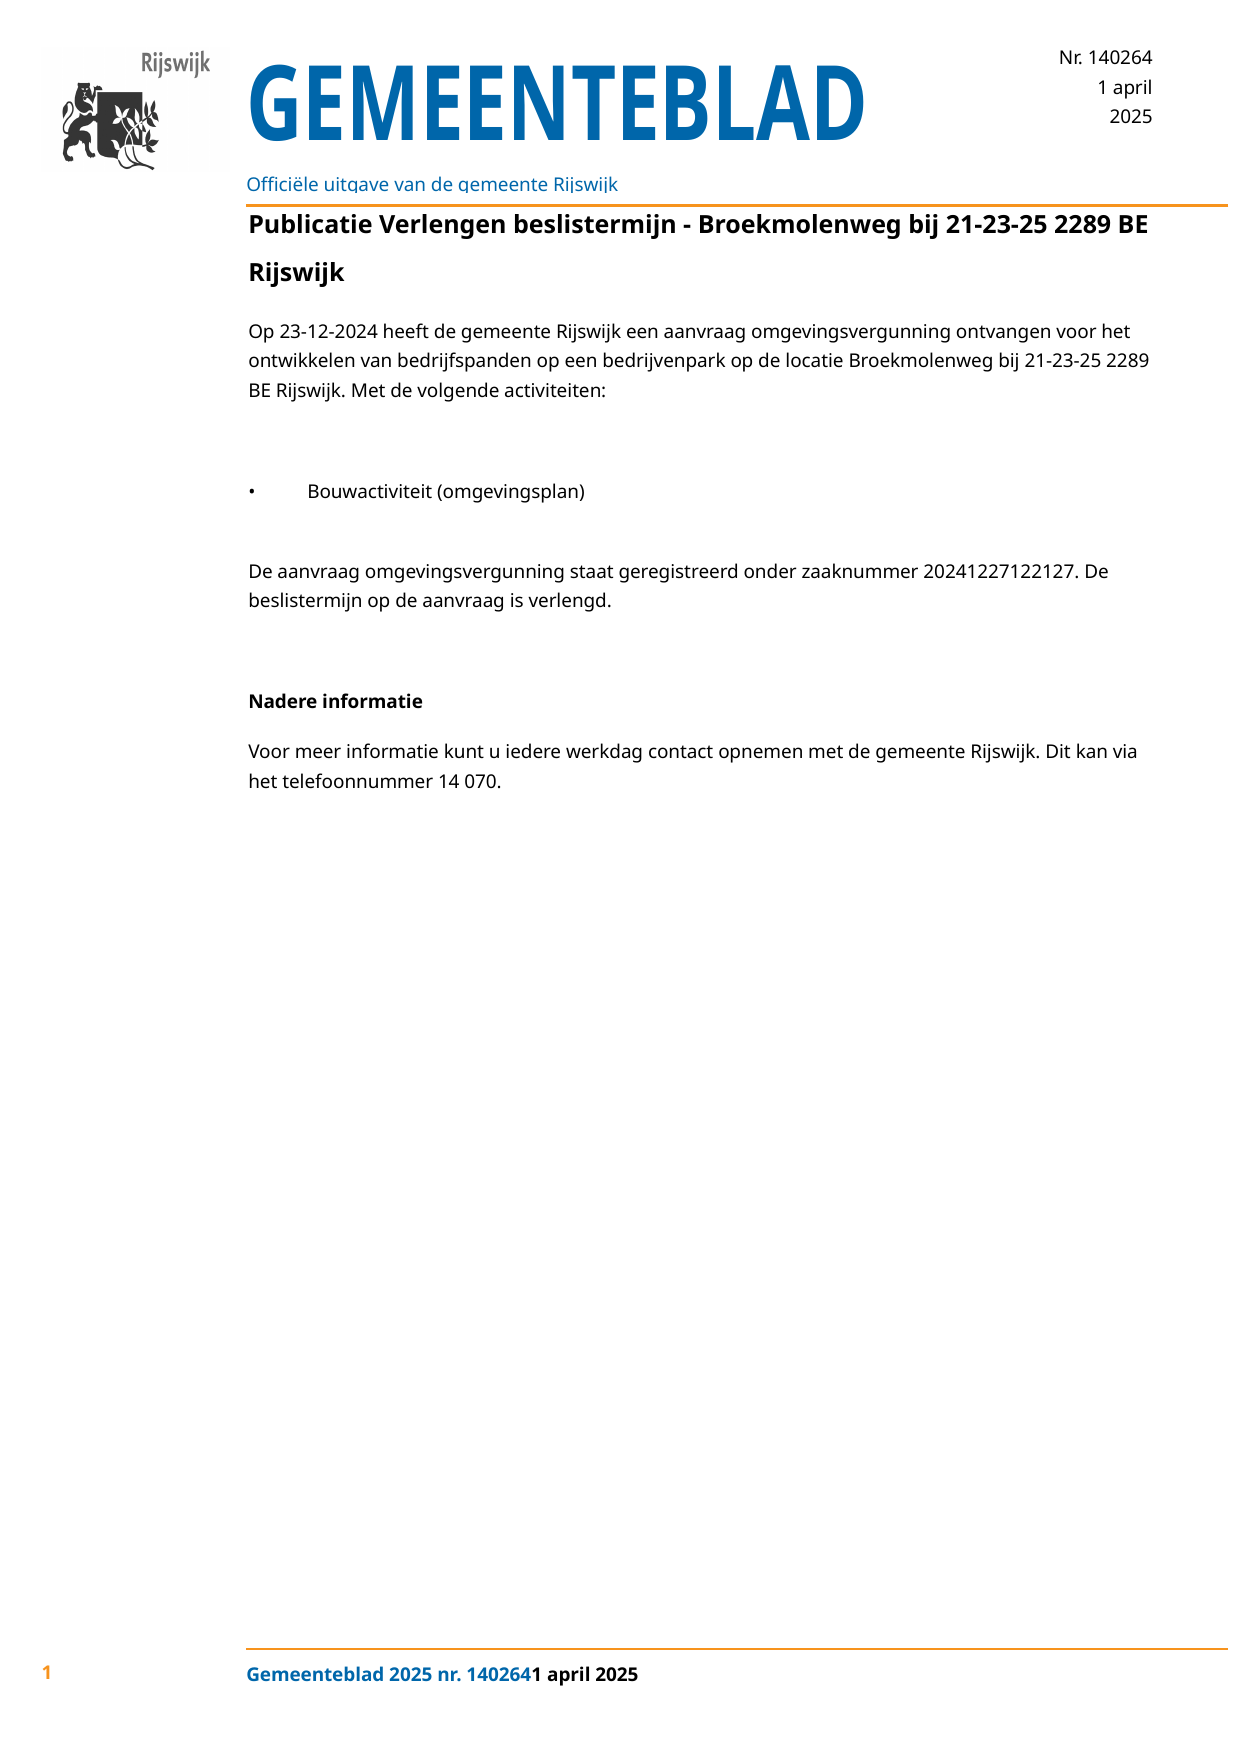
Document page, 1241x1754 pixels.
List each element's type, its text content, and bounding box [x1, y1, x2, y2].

picture [41, 47, 231, 172]
list Bouwactiviteit (omgevingsplan) [248, 478, 1152, 504]
text Voor meer informatie kunt u iedere werkdag contact opnemen met de gemeente Rijswijk. Dit kan via het telefoonnummer 14 070. [248, 739, 1152, 794]
text Op 23-12-2024 heeft de gemeente Rijswijk een aanvraag omgevingsvergunning ontvangen voor het ontwikkelen van bedrijfspanden op een bedrijvenpark op de locatie Broekmolenweg bij 21-23-25 2289 BE Rijswijk. Met de volgende activiteiten: [248, 318, 1152, 403]
text De aanvraag omgevingsvergunning staat geregistreerd onder zaaknummer 20241227122127. De beslistermijn op de aanvraag is verlengd. [248, 558, 1152, 613]
text Publicatie Verlengen beslistermijn - Broekmolenweg bij 21-23-25 2289 BE Rijswijk [248, 207, 1152, 288]
text Nadere informatie [248, 688, 1152, 714]
